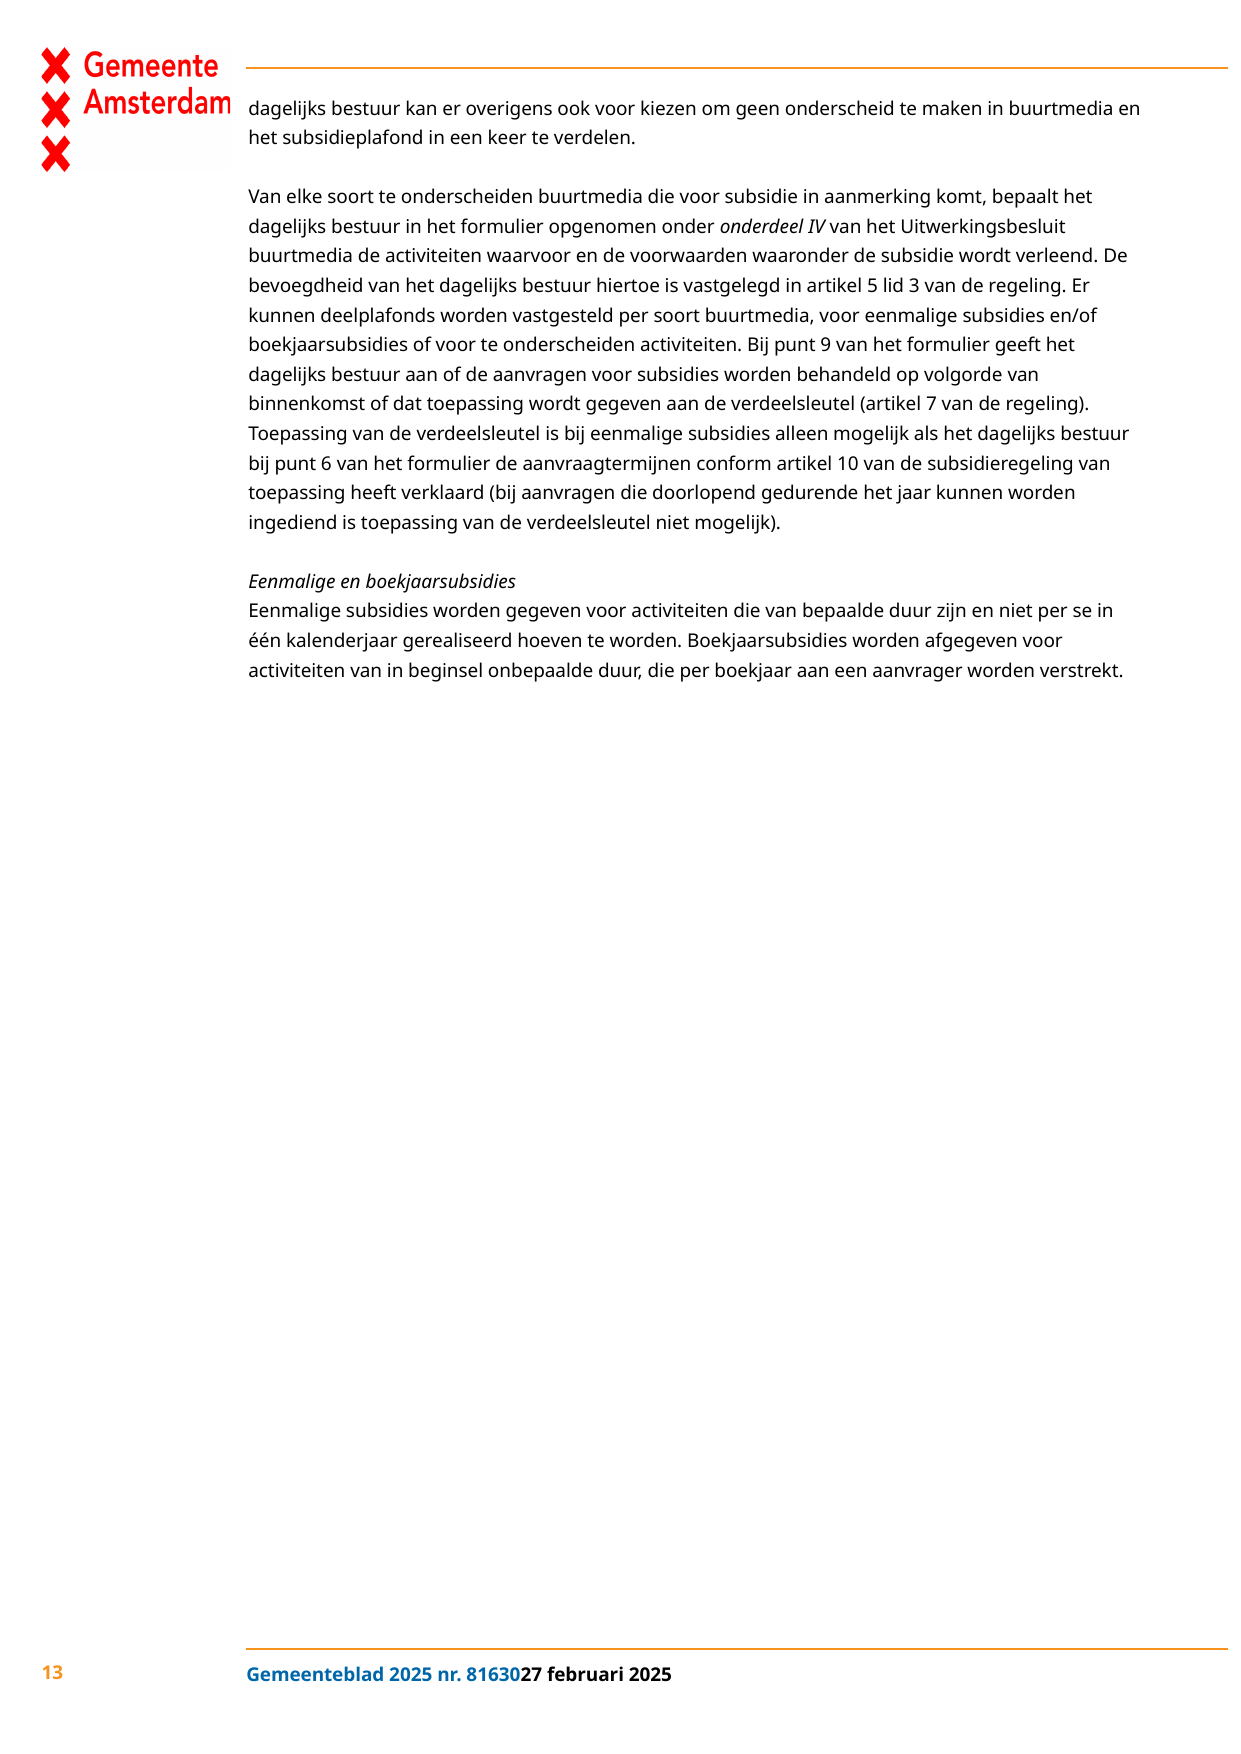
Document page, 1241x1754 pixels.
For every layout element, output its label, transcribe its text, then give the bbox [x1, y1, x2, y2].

text Eenmalige en boekjaarsubsidies [248, 568, 1152, 594]
text Eenmalige subsidies worden gegeven voor activiteiten die van bepaalde duur zijn en niet per se in één kalenderjaar gerealiseerd hoeven te worden. Boekjaarsubsidies worden afgegeven voor activiteiten van in beginsel onbepaalde duur, die per boekjaar aan een aanvrager worden verstrekt. [248, 598, 1152, 683]
text Van elke soort te onderscheiden buurtmedia die voor subsidie in aanmerking komt, bepaalt het dagelijks bestuur in het formulier opgenomen onder onderdeel IV van het Uitwerkingsbesluit buurtmedia de activiteiten waarvoor en de voorwaarden waaronder de subsidie wordt verleend. De bevoegdheid van het dagelijks bestuur hiertoe is vastgelegd in artikel 5 lid 3 van de regeling. Er kunnen deelplafonds worden vastgesteld per soort buurtmedia, voor eenmalige subsidies en/of boekjaarsubsidies of voor te onderscheiden activiteiten. Bij punt 9 van het formulier geeft het dagelijks bestuur aan of de aanvragen voor subsidies worden behandeld op volgorde van binnenkomst of dat toepassing wordt gegeven aan de verdeelsleutel (artikel 7 van de regeling). Toepassing van de verdeelsleutel is bij eenmalige subsidies alleen mogelijk als het dagelijks bestuur bij punt 6 van het formulier de aanvraagtermijnen conform artikel 10 van de subsidieregeling van toepassing heeft verklaard (bij aanvragen die doorlopend gedurende het jaar kunnen worden ingediend is toepassing van de verdeelsleutel niet mogelijk). [248, 183, 1152, 535]
text dagelijks bestuur kan er overigens ook voor kiezen om geen onderscheid te maken in buurtmedia en het subsidieplafond in een keer te verdelen. [248, 95, 1152, 150]
picture [41, 47, 231, 172]
